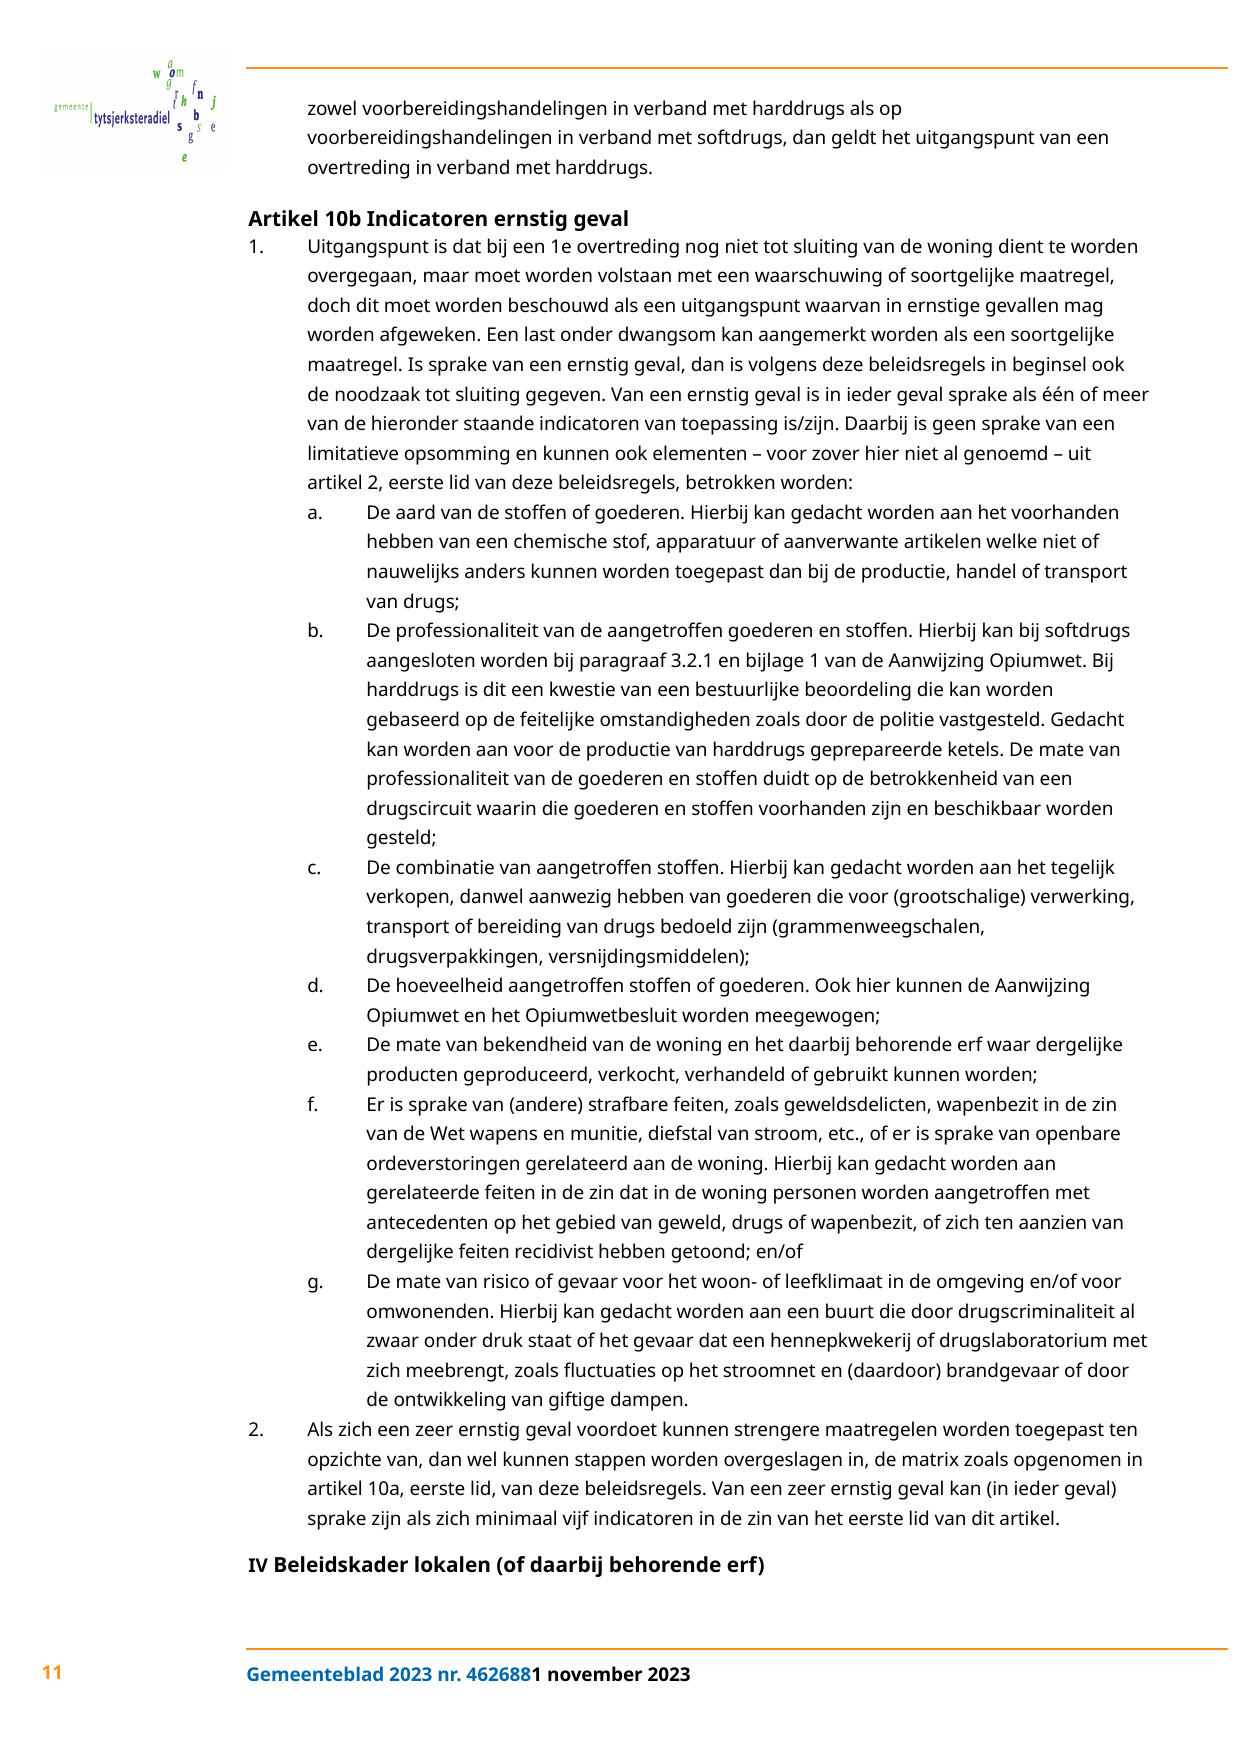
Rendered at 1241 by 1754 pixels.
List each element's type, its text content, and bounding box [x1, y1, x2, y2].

picture [41, 47, 231, 172]
list De combinatie van aangetroffen stoffen. Hierbij kan gedacht worden aan het tegelijk verkopen, danwel aanwezig hebben van goederen die voor (grootschalige) verwerking, transport of bereiding van drugs bedoeld zijn (grammenweegschalen, drugsverpakkingen, versnijdingsmiddelen); [307, 854, 1152, 968]
list De mate van bekendheid van de woning en het daarbij behorende erf waar dergelijke producten geproduceerd, verkocht, verhandeld of gebruikt kunnen worden; [307, 1032, 1152, 1087]
list Er is sprake van (andere) strafbare feiten, zoals geweldsdelicten, wapenbezit in de zin van de Wet wapens en munitie, diefstal van stroom, etc., of er is sprake van openbare ordeverstoringen gerelateerd aan de woning. Hierbij kan gedacht worden aan gerelateerde feiten in de zin dat in de woning personen worden aangetroffen met antecedenten op het gebied van geweld, drugs of wapenbezit, of zich ten aanzien van dergelijke feiten recidivist hebben getoond; en/of [307, 1091, 1152, 1264]
list zowel voorbereidingshandelingen in verband met harddrugs als op voorbereidingshandelingen in verband met softdrugs, dan geldt het uitgangspunt van een overtreding in verband met harddrugs. [248, 95, 1152, 180]
list De mate van risico of gevaar voor het woon- of leefklimaat in de omgeving en/of voor omwonenden. Hierbij kan gedacht worden aan een buurt die door drugscriminaliteit al zwaar onder druk staat of het gevaar dat een hennepkwekerij of drugslaboratorium met zich meebrengt, zoals fluctuaties op het stroomnet en (daardoor) brandgevaar of door de ontwikkeling van giftige dampen. [307, 1268, 1152, 1412]
list Uitgangspunt is dat bij een 1e overtreding nog niet tot sluiting van de woning dient te worden overgegaan, maar moet worden volstaan met een waarschuwing of soortgelijke maatregel, doch dit moet worden beschouwd als een uitgangspunt waarvan in ernstige gevallen mag worden afgeweken. Een last onder dwangsom kan aangemerkt worden als een soortgelijke maatregel. Is sprake van een ernstig geval, dan is volgens deze beleidsregels in beginsel ook de noodzaak tot sluiting gegeven. Van een ernstig geval is in ieder geval sprake als één of meer van de hieronder staande indicatoren van toepassing is/zijn. Daarbij is geen sprake van een limitatieve opsomming en kunnen ook elementen – voor zover hier niet al genoemd – uit artikel 2, eerste lid van deze beleidsregels, betrokken worden: [248, 233, 1152, 495]
list Als zich een zeer ernstig geval voordoet kunnen strengere maatregelen worden toegepast ten opzichte van, dan wel kunnen stappen worden overgeslagen in, de matrix zoals opgenomen in artikel 10a, eerste lid, van deze beleidsregels. Van een zeer ernstig geval kan (in ieder geval) sprake zijn als zich minimaal vijf indicatoren in de zin van het eerste lid van dit artikel. [248, 1416, 1152, 1531]
list De hoeveelheid aangetroffen stoffen of goederen. Ook hier kunnen de Aanwijzing Opiumwet en het Opiumwetbesluit worden meegewogen; [307, 972, 1152, 1028]
text IV Beleidskader lokalen (of daarbij behorende erf) [248, 1551, 1152, 1579]
list De professionaliteit van de aangetroffen goederen en stoffen. Hierbij kan bij softdrugs aangesloten worden bij paragraaf 3.2.1 en bijlage 1 van de Aanwijzing Opiumwet. Bij harddrugs is dit een kwestie van een bestuurlijke beoordeling die kan worden gebaseerd op de feitelijke omstandigheden zoals door de politie vastgesteld. Gedacht kan worden aan voor de productie van harddrugs geprepareerde ketels. De mate van professionaliteit van de goederen en stoffen duidt op de betrokkenheid van een drugscircuit waarin die goederen en stoffen voorhanden zijn en beschikbaar worden gesteld; [307, 617, 1152, 850]
text Artikel 10b Indicatoren ernstig geval [248, 204, 1152, 233]
list De aard van de stoffen of goederen. Hierbij kan gedacht worden aan het voorhanden hebben van een chemische stof, apparatuur of aanverwante artikelen welke niet of nauwelijks anders kunnen worden toegepast dan bij de productie, handel of transport van drugs; [307, 499, 1152, 613]
